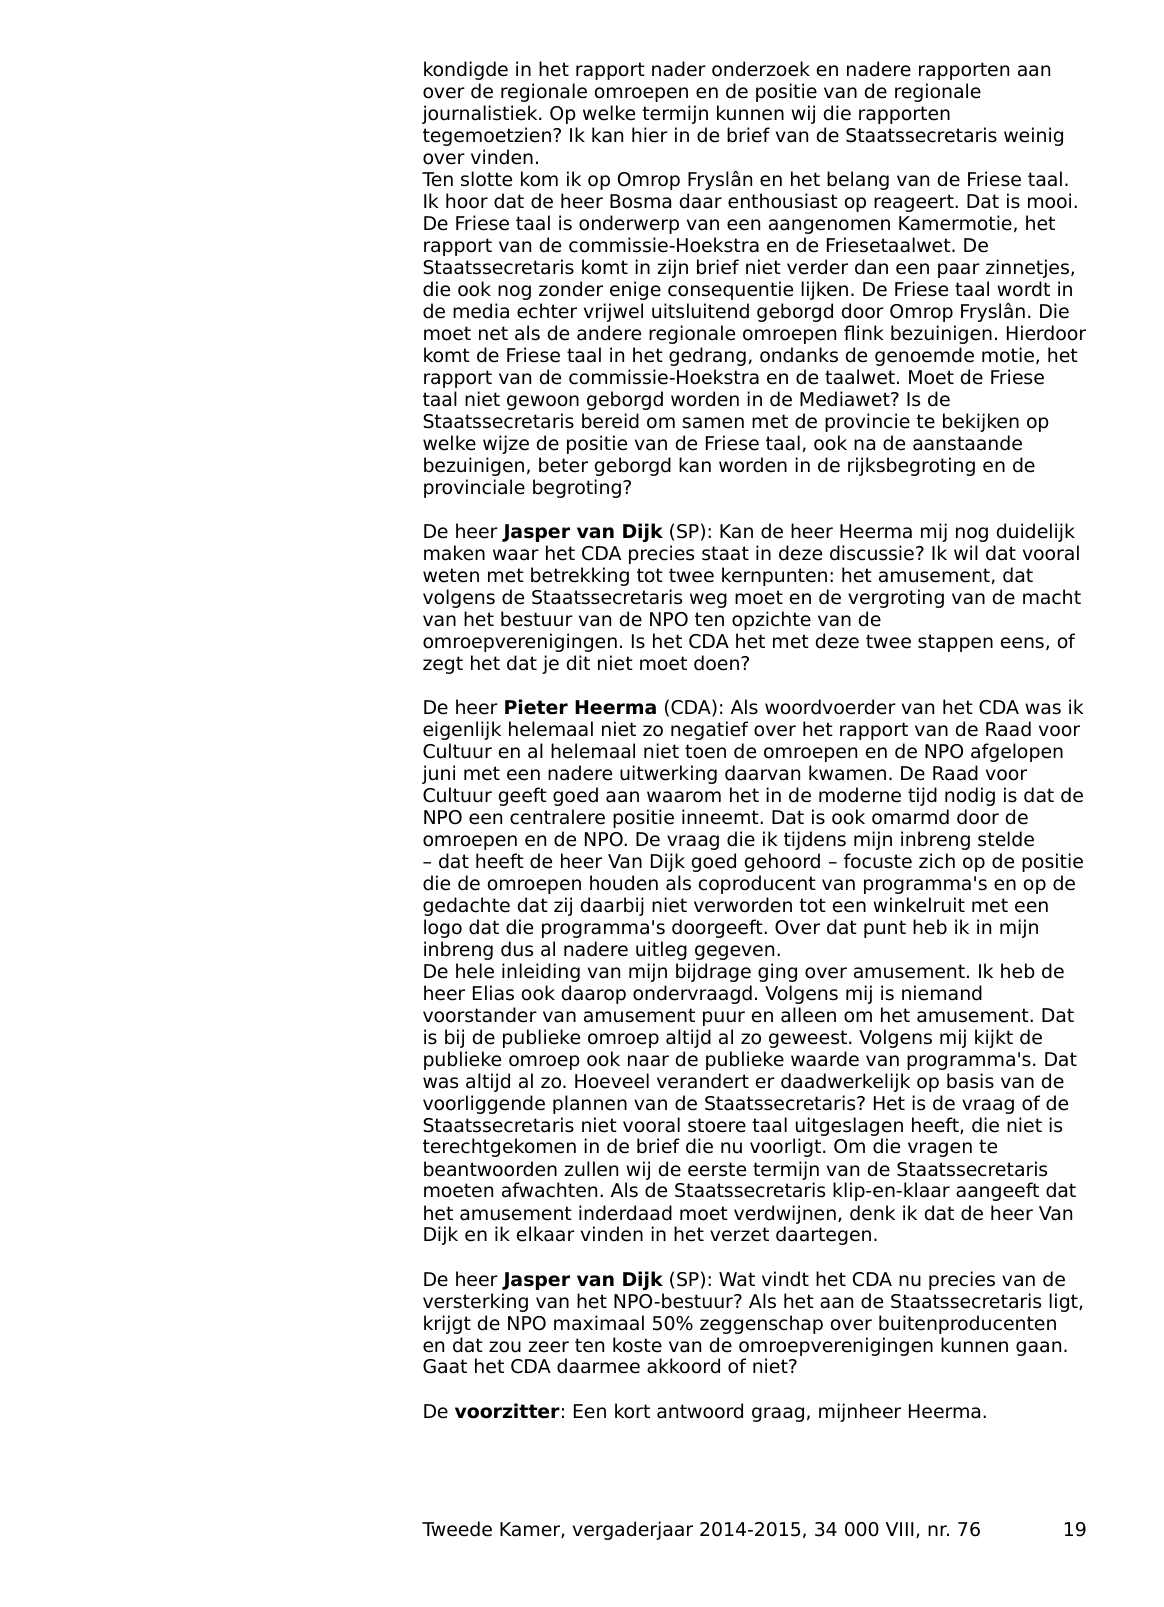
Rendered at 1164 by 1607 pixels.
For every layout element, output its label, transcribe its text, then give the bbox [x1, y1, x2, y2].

text De hele inleiding van mijn bijdrage ging over amusement. Ik heb de heer Elias ook daarop ondervraagd. Volgens mij is niemand voorstander van amusement puur en alleen om het amusement. Dat is bij de publieke omroep altijd al zo geweest. Volgens mij kijkt de publieke omroep ook naar de publieke waarde van programma's. Dat was altijd al zo. Hoeveel verandert er daadwerkelijk op basis van de voorliggende plannen van de Staatssecretaris? Het is de vraag of de Staatssecretaris niet vooral stoere taal uitgeslagen heeft, die niet is terechtgekomen in de brief die nu voorligt. Om die vragen te beantwoorden zullen wij de eerste termijn van de Staatssecretaris moeten afwachten. Als de Staatssecretaris klip-en-klaar aangeeft dat het amusement inderdaad moet verdwijnen, denk ik dat de heer Van Dijk en ik elkaar vinden in het verzet daartegen. [422, 961, 1087, 1246]
text Ten slotte kom ik op Omrop Fryslân en het belang van de Friese taal. Ik hoor dat de heer Bosma daar enthousiast op reageert. Dat is mooi. De Friese taal is onderwerp van een aangenomen Kamermotie, het rapport van de commissie-Hoekstra en de Friesetaalwet. De Staatssecretaris komt in zijn brief niet verder dan een paar zinnetjes, die ook nog zonder enige consequentie lijken. De Friese taal wordt in de media echter vrijwel uitsluitend geborgd door Omrop Fryslân. Die moet net als de andere regionale omroepen flink bezuinigen. Hierdoor komt de Friese taal in het gedrang, ondanks de genoemde motie, het rapport van de commissie-Hoekstra en de taalwet. Moet de Friese taal niet gewoon geborgd worden in de Mediawet? Is de Staatssecretaris bereid om samen met de provincie te bekijken op welke wijze de positie van de Friese taal, ook na de aanstaande bezuinigen, beter geborgd kan worden in de rijksbegroting en de provinciale begroting? [422, 169, 1087, 499]
text kondigde in het rapport nader onderzoek en nadere rapporten aan over de regionale omroepen en de positie van de regionale journalistiek. Op welke termijn kunnen wij die rapporten tegemoetzien? Ik kan hier in de brief van de Staatssecretaris weinig over vinden. [422, 59, 1087, 169]
text De heer Pieter Heerma (CDA): Als woordvoerder van het CDA was ik eigenlijk helemaal niet zo negatief over het rapport van de Raad voor Cultuur en al helemaal niet toen de omroepen en de NPO afgelopen juni met een nadere uitwerking daarvan kwamen. De Raad voor Cultuur geeft goed aan waarom het in de moderne tijd nodig is dat de NPO een centralere positie inneemt. Dat is ook omarmd door de omroepen en de NPO. De vraag die ik tijdens mijn inbreng stelde – dat heeft de heer Van Dijk goed gehoord – focuste zich op de positie die de omroepen houden als coproducent van programma's en op de gedachte dat zij daarbij niet verworden tot een winkelruit met een logo dat die programma's doorgeeft. Over dat punt heb ik in mijn inbreng dus al nadere uitleg gegeven. [422, 697, 1087, 961]
text De voorzitter: Een kort antwoord graag, mijnheer Heerma. [422, 1401, 1087, 1423]
text De heer Jasper van Dijk (SP): Kan de heer Heerma mij nog duidelijk maken waar het CDA precies staat in deze discussie? Ik wil dat vooral weten met betrekking tot twee kernpunten: het amusement, dat volgens de Staatssecretaris weg moet en de vergroting van de macht van het bestuur van de NPO ten opzichte van de omroepverenigingen. Is het CDA het met deze twee stappen eens, of zegt het dat je dit niet moet doen? [422, 521, 1087, 675]
text De heer Jasper van Dijk (SP): Wat vindt het CDA nu precies van de versterking van het NPO-bestuur? Als het aan de Staatssecretaris ligt, krijgt de NPO maximaal 50% zeggenschap over buitenproducenten en dat zou zeer ten koste van de omroepverenigingen kunnen gaan. Gaat het CDA daarmee akkoord of niet? [422, 1268, 1087, 1378]
